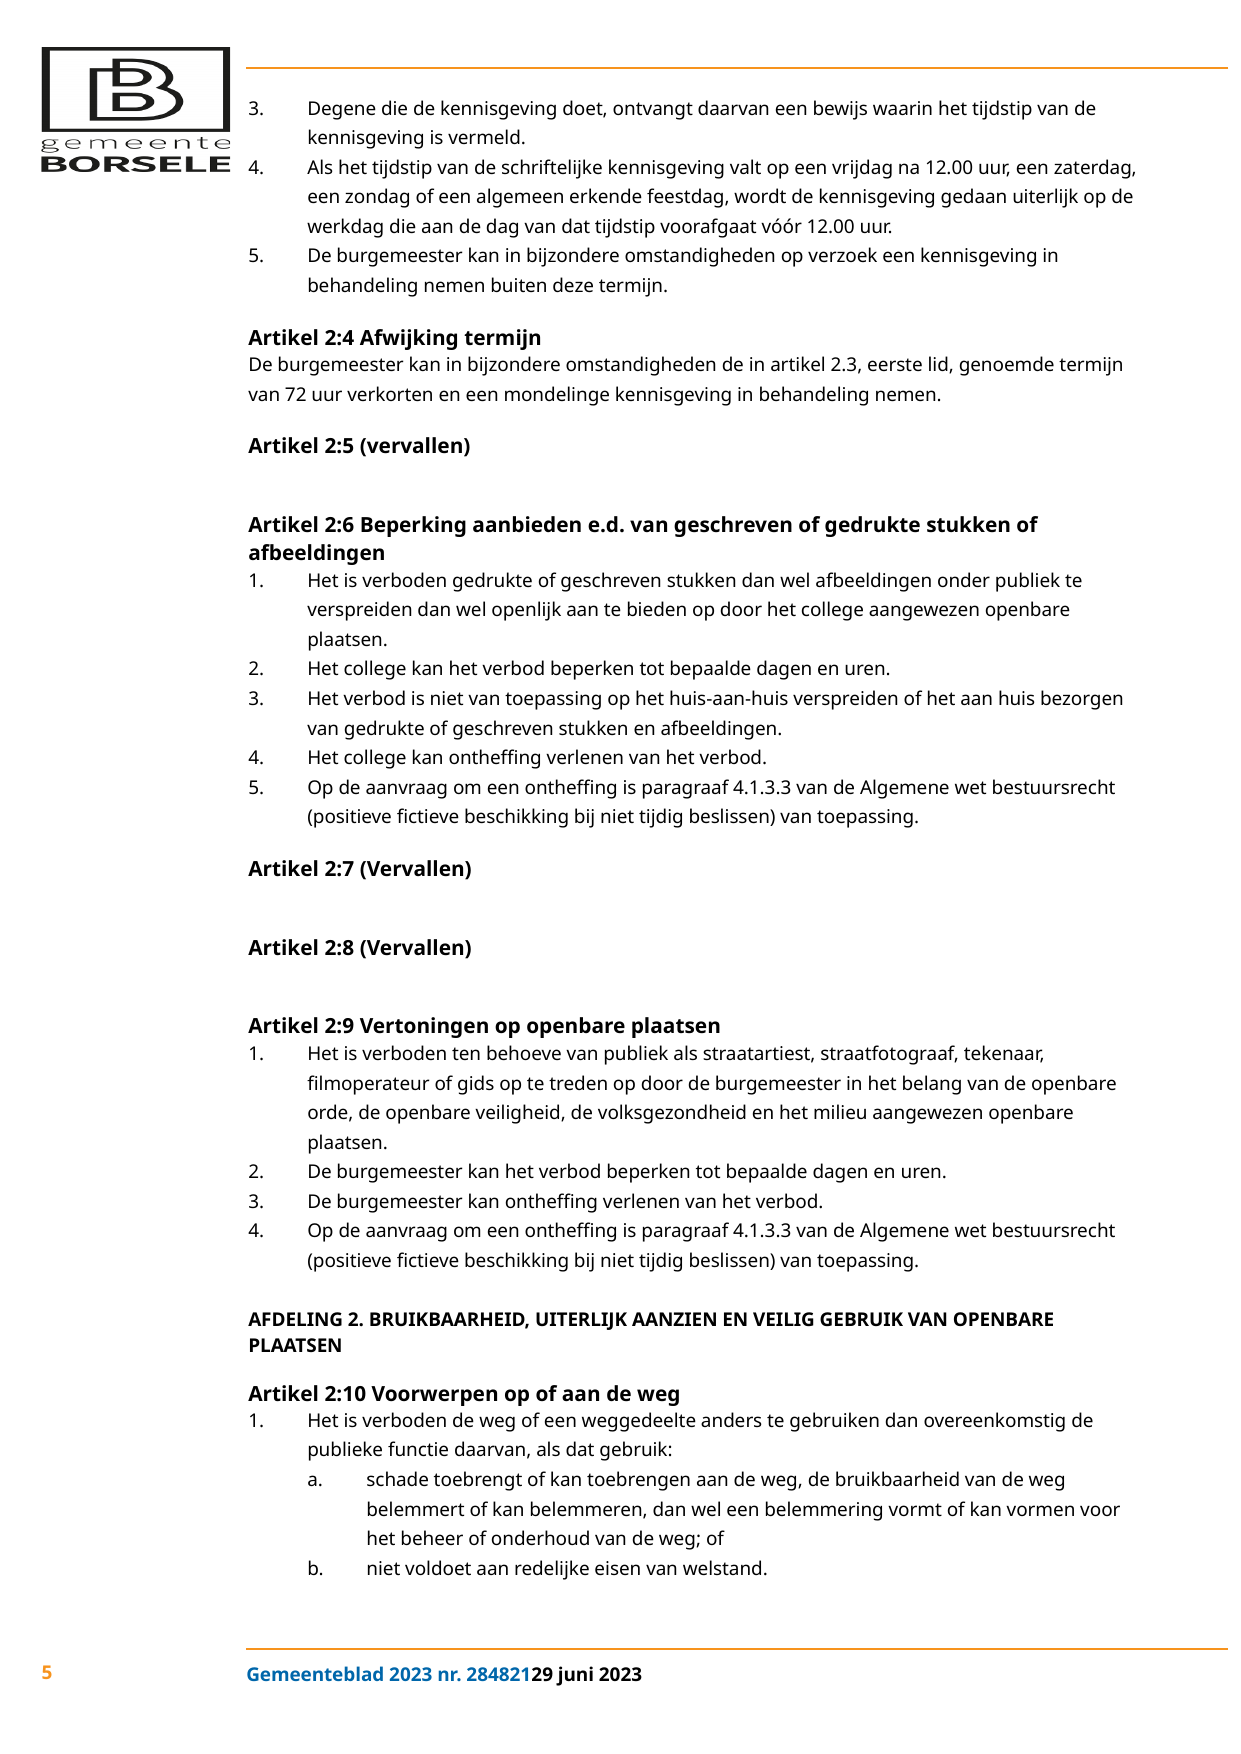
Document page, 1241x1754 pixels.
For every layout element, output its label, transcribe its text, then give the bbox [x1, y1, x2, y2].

list De burgemeester kan het verbod beperken tot bepaalde dagen en uren. [248, 1158, 1152, 1184]
list Het college kan ontheffing verlenen van het verbod. [248, 744, 1152, 770]
text Artikel 2:10 Voorwerpen op of aan de weg [248, 1379, 1152, 1407]
text AFDELING 2. BRUIKBAARHEID, UITERLIJK AANZIEN EN VEILIG GEBRUIK VAN OPENBARE PLAATSEN [248, 1306, 1152, 1358]
text Artikel 2:8 (Vervallen) [248, 933, 1152, 961]
list Het is verboden gedrukte of geschreven stukken dan wel afbeeldingen onder publiek te verspreiden dan wel openlijk aan te bieden op door het college aangewezen openbare plaatsen. [248, 567, 1152, 652]
list Degene die de kennisgeving doet, ontvangt daarvan een bewijs waarin het tijdstip van de kennisgeving is vermeld. [248, 95, 1152, 150]
list Als het tijdstip van de schriftelijke kennisgeving valt op een vrijdag na 12.00 uur, een zaterdag, een zondag of een algemeen erkende feestdag, wordt de kennisgeving gedaan uiterlijk op de werkdag die aan de dag van dat tijdstip voorafgaat vóór 12.00 uur. [248, 154, 1152, 239]
text Artikel 2:7 (Vervallen) [248, 854, 1152, 882]
list Op de aanvraag om een ontheffing is paragraaf 4.1.3.3 van de Algemene wet bestuursrecht (positieve fictieve beschikking bij niet tijdig beslissen) van toepassing. [248, 774, 1152, 829]
text Artikel 2:4 Afwijking termijn [248, 323, 1152, 351]
text De burgemeester kan in bijzondere omstandigheden de in artikel 2.3, eerste lid, genoemde termijn van 72 uur verkorten en een mondelinge kennisgeving in behandeling nemen. [248, 351, 1152, 406]
list Het verbod is niet van toepassing op het huis-aan-huis verspreiden of het aan huis bezorgen van gedrukte of geschreven stukken en afbeeldingen. [248, 685, 1152, 741]
text Artikel 2:9 Vertoningen op openbare plaatsen [248, 1012, 1152, 1040]
list Op de aanvraag om een ontheffing is paragraaf 4.1.3.3 van de Algemene wet bestuursrecht (positieve fictieve beschikking bij niet tijdig beslissen) van toepassing. [248, 1218, 1152, 1273]
text Artikel 2:5 (vervallen) [248, 431, 1152, 459]
list Het college kan het verbod beperken tot bepaalde dagen en uren. [248, 656, 1152, 681]
list niet voldoet aan redelijke eisen van welstand. [307, 1555, 1152, 1581]
text Artikel 2:6 Beperking aanbieden e.d. van geschreven of gedrukte stukken of afbeeldingen [248, 510, 1152, 567]
list De burgemeester kan in bijzondere omstandigheden op verzoek een kennisgeving in behandeling nemen buiten deze termijn. [248, 243, 1152, 298]
picture [41, 47, 231, 172]
list schade toebrengt of kan toebrengen aan de weg, de bruikbaarheid van de weg belemmert of kan belemmeren, dan wel een belemmering vormt of kan vormen voor het beheer of onderhoud van de weg; of [307, 1466, 1152, 1551]
list Het is verboden ten behoeve van publiek als straatartiest, straatfotograaf, tekenaar, filmoperateur of gids op te treden op door de burgemeester in het belang van de openbare orde, de openbare veiligheid, de volksgezondheid en het milieu aangewezen openbare plaatsen. [248, 1040, 1152, 1154]
list Het is verboden de weg of een weggedeelte anders te gebruiken dan overeenkomstig de publieke functie daarvan, als dat gebruik: [248, 1407, 1152, 1462]
list De burgemeester kan ontheffing verlenen van het verbod. [248, 1188, 1152, 1214]
